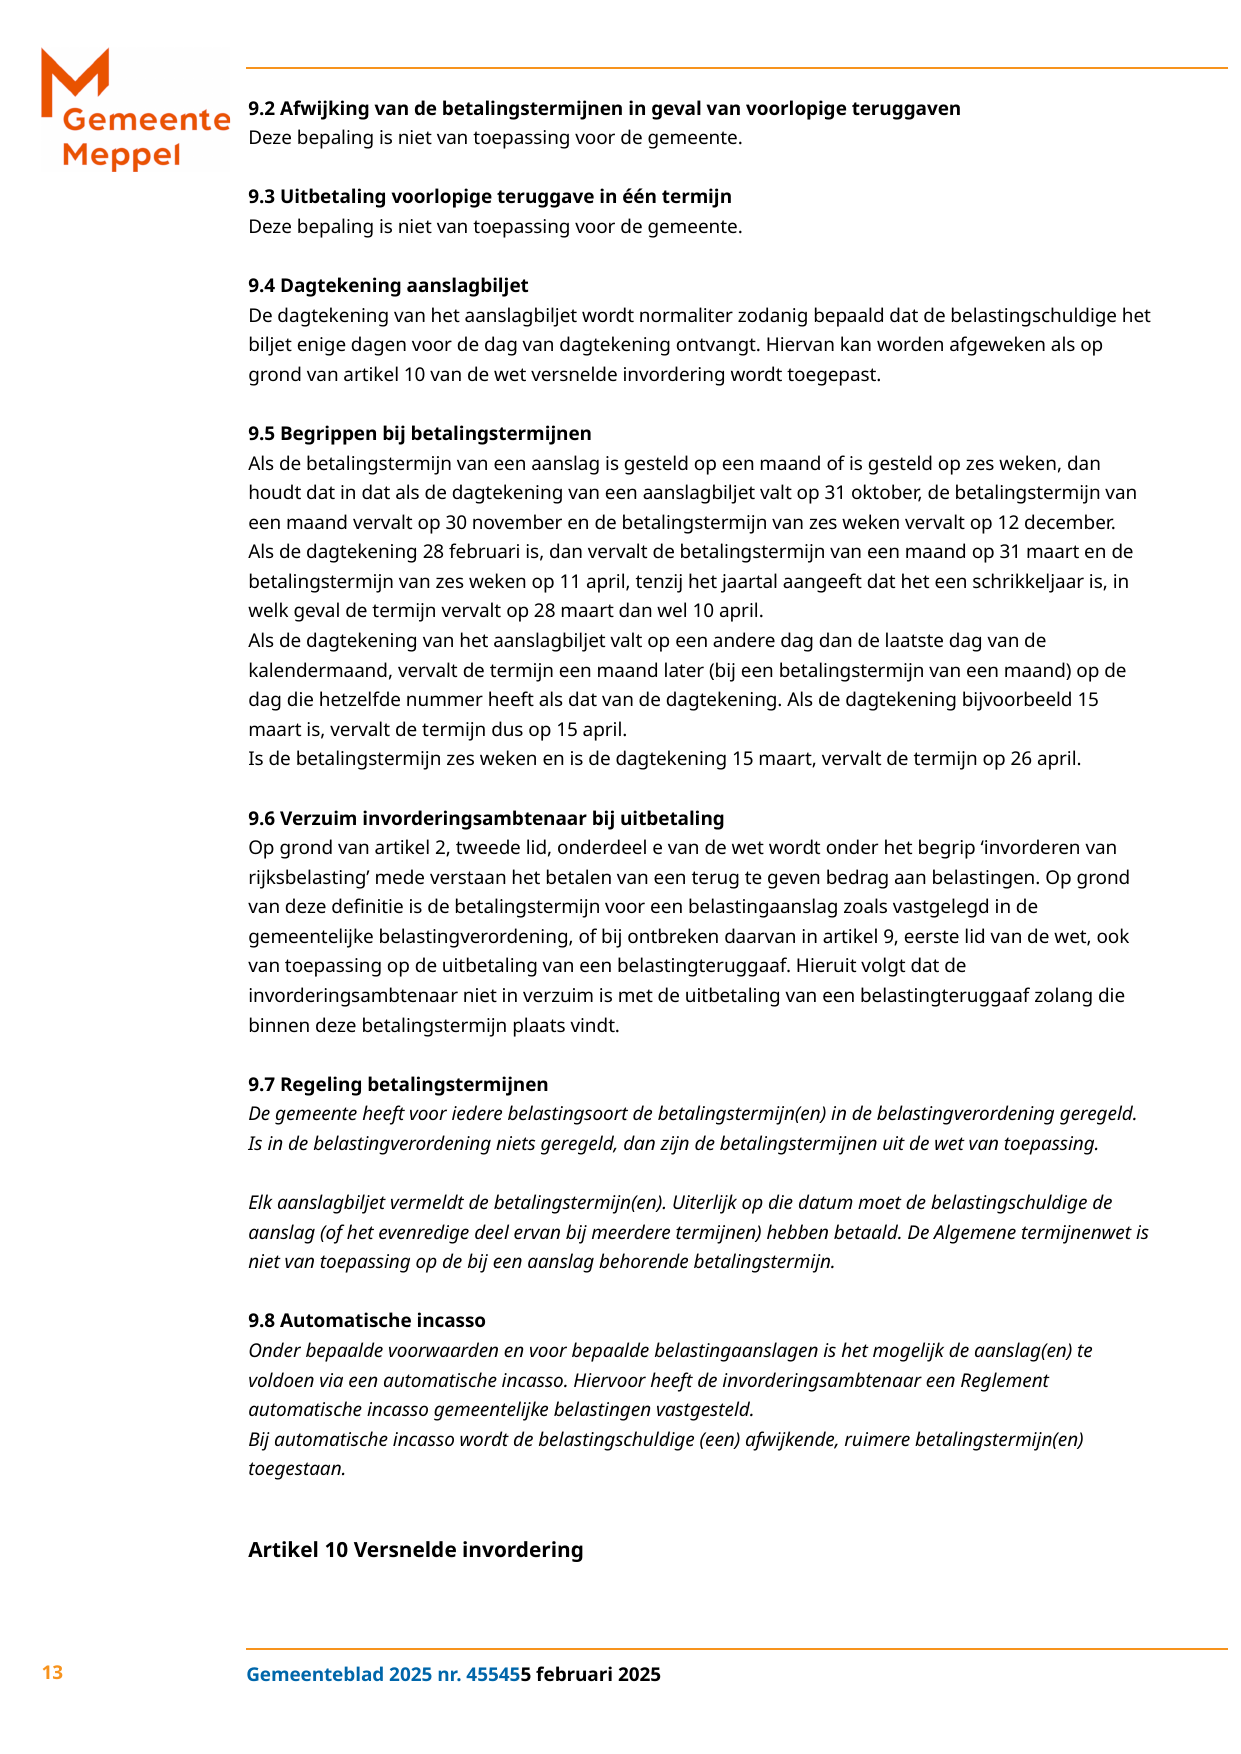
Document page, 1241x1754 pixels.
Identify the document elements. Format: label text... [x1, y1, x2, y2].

text Onder bepaalde voorwaarden en voor bepaalde belastingaanslagen is het mogelijk de aanslag(en) te voldoen via een automatische incasso. Hiervoor heeft de invorderingsambtenaar een Reglement automatische incasso gemeentelijke belastingen vastgesteld. [248, 1337, 1152, 1422]
text Als de dagtekening van het aanslagbiljet valt op een andere dag dan de laatste dag van de kalendermaand, vervalt de termijn een maand later (bij een betalingstermijn van een maand) op de dag die hetzelfde nummer heeft als dat van de dagtekening. Als de dagtekening bijvoorbeeld 15 maart is, vervalt de termijn dus op 15 april. [248, 627, 1152, 742]
text Deze bepaling is niet van toepassing voor de gemeente. [248, 213, 1152, 239]
text 9.2 Afwijking van de betalingstermijnen in geval van voorlopige teruggaven [248, 95, 1152, 121]
text 9.7 Regeling betalingstermijnen [248, 1071, 1152, 1097]
text Bij automatische incasso wordt de belastingschuldige (een) afwijkende, ruimere betalingstermijn(en) toegestaan. [248, 1426, 1152, 1481]
text De gemeente heeft voor iedere belastingsoort de betalingstermijn(en) in de belastingverordening geregeld. Is in de belastingverordening niets geregeld, dan zijn de betalingstermijnen uit de wet van toepassing. [248, 1101, 1152, 1156]
text 9.5 Begrippen bij betalingstermijnen [248, 420, 1152, 446]
text Op grond van artikel 2, tweede lid, onderdeel e van de wet wordt onder het begrip ‘invorderen van rijksbelasting’ mede verstaan het betalen van een terug te geven bedrag aan belastingen. Op grond van deze definitie is de betalingstermijn voor een belastingaanslag zoals vastgelegd in de gemeentelijke belastingverordening, of bij ontbreken daarvan in artikel 9, eerste lid van de wet, ook van toepassing op de uitbetaling van een belastingteruggaaf. Hieruit volgt dat de invorderingsambtenaar niet in verzuim is met de uitbetaling van een belastingteruggaaf zolang die binnen deze betalingstermijn plaats vindt. [248, 834, 1152, 1038]
picture [41, 47, 231, 172]
text Deze bepaling is niet van toepassing voor de gemeente. [248, 124, 1152, 150]
text De dagtekening van het aanslagbiljet wordt normaliter zodanig bepaald dat de belastingschuldige het biljet enige dagen voor de dag van dagtekening ontvangt. Hiervan kan worden afgeweken als op grond van artikel 10 van de wet versnelde invordering wordt toegepast. [248, 302, 1152, 387]
text 9.3 Uitbetaling voorlopige teruggave in één termijn [248, 183, 1152, 209]
text Als de betalingstermijn van een aanslag is gesteld op een maand of is gesteld op zes weken, dan houdt dat in dat als de dagtekening van een aanslagbiljet valt op 31 oktober, de betalingstermijn van een maand vervalt op 30 november en de betalingstermijn van zes weken vervalt op 12 december. [248, 450, 1152, 535]
text 9.6 Verzuim invorderingsambtenaar bij uitbetaling [248, 805, 1152, 831]
text Elk aanslagbiljet vermeldt de betalingstermijn(en). Uiterlijk op die datum moet de belastingschuldige de aanslag (of het evenredige deel ervan bij meerdere termijnen) hebben betaald. De Algemene termijnenwet is niet van toepassing op de bij een aanslag behorende betalingstermijn. [248, 1189, 1152, 1274]
text Is de betalingstermijn zes weken en is de dagtekening 15 maart, vervalt de termijn op 26 april. [248, 746, 1152, 771]
text 9.4 Dagtekening aanslagbiljet [248, 272, 1152, 298]
text Artikel 10 Versnelde invordering [248, 1536, 1152, 1564]
text 9.8 Automatische incasso [248, 1308, 1152, 1333]
text Als de dagtekening 28 februari is, dan vervalt de betalingstermijn van een maand op 31 maart en de betalingstermijn van zes weken op 11 april, tenzij het jaartal aangeeft dat het een schrikkeljaar is, in welk geval de termijn vervalt op 28 maart dan wel 10 april. [248, 538, 1152, 623]
